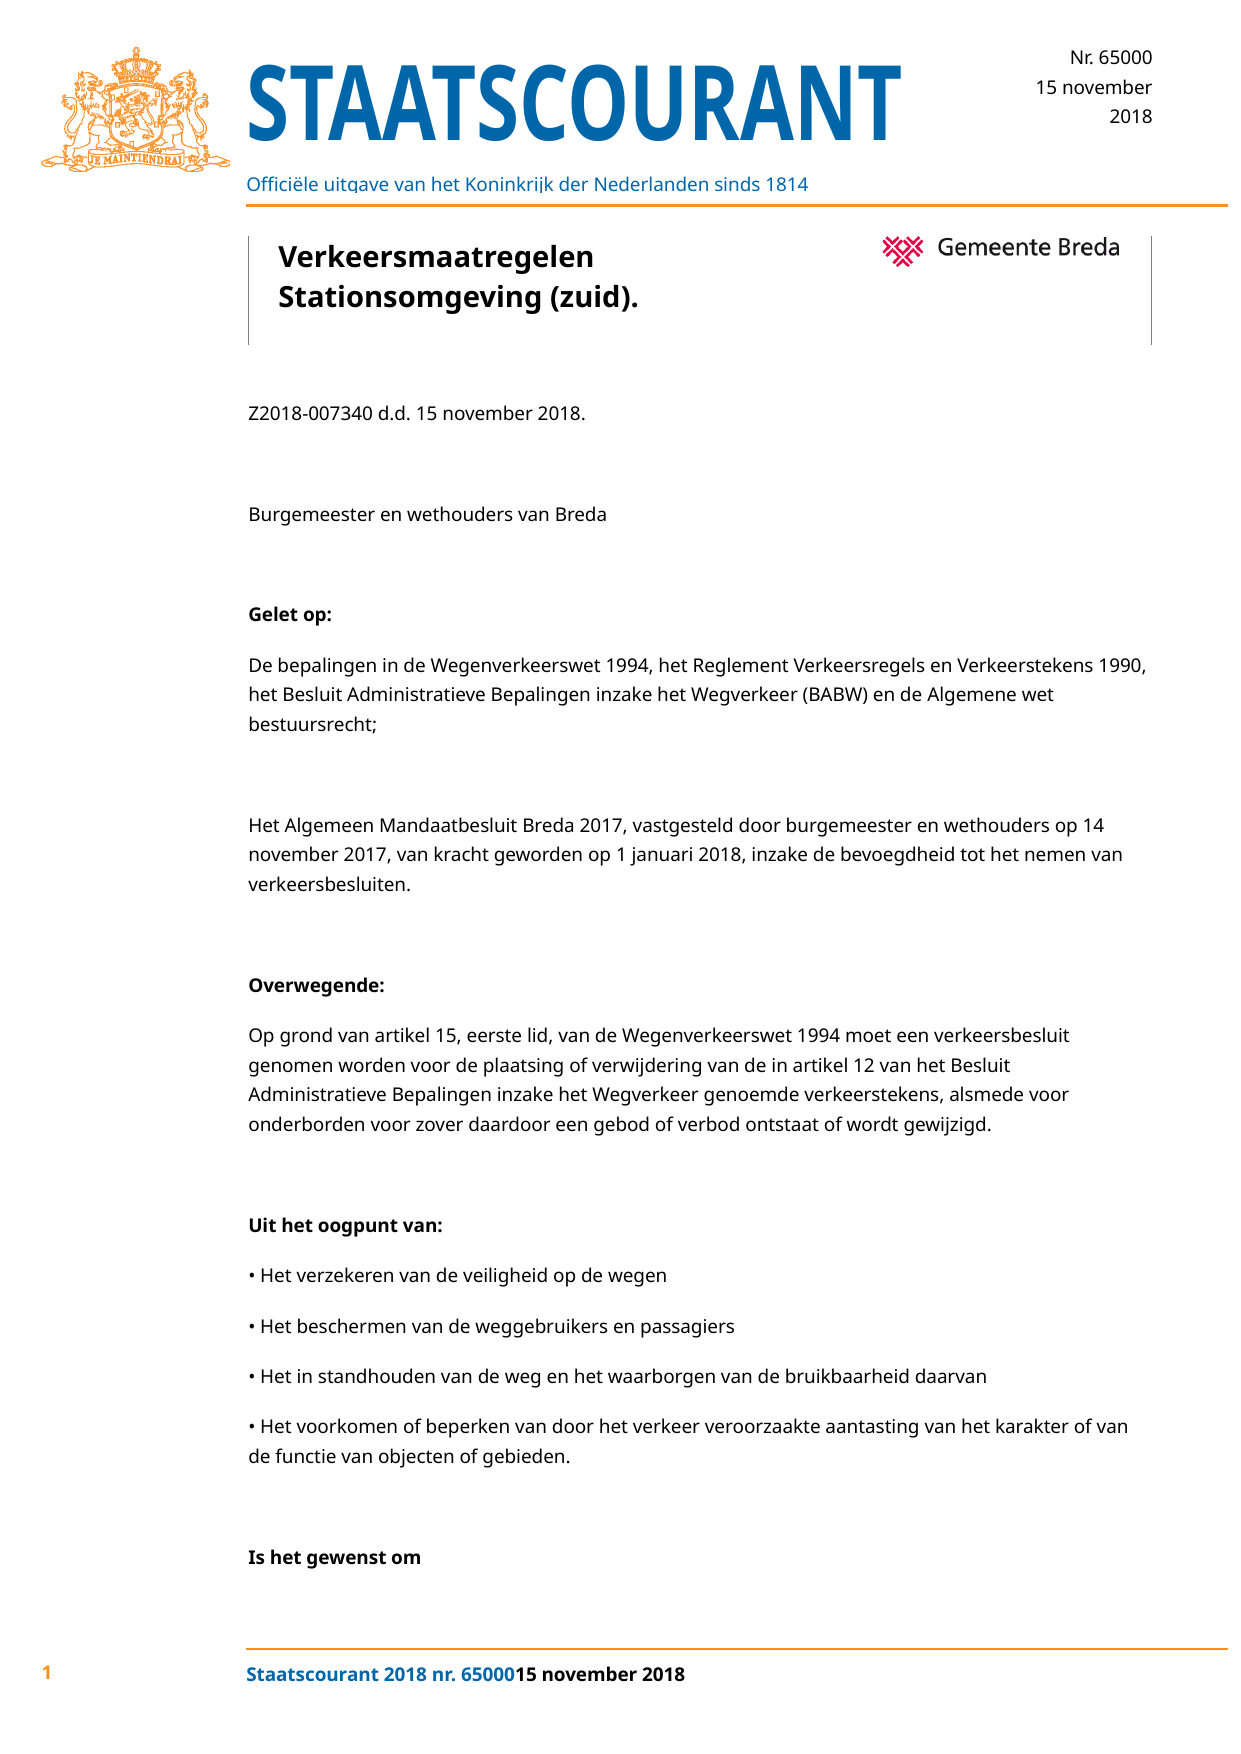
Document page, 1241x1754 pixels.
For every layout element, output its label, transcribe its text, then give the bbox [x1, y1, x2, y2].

text Is het gewenst om [248, 1544, 1152, 1570]
text • Het verzekeren van de veiligheid op de wegen [248, 1262, 1152, 1288]
text • Het voorkomen of beperken van door het verkeer veroorzaakte aantasting van het karakter of van de functie van objecten of gebieden. [248, 1414, 1152, 1469]
text Gelet op: [248, 602, 1152, 627]
text Uit het oogpunt van: [248, 1212, 1152, 1238]
text • Het in standhouden van de weg en het waarborgen van de bruikbaarheid daarvan [248, 1363, 1152, 1389]
picture [41, 47, 231, 172]
text Het Algemeen Mandaatbesluit Breda 2017, vastgesteld door burgemeester en wethouders op 14 november 2017, van kracht geworden op 1 januari 2018, inzake de bevoegdheid tot het nemen van verkeersbesluiten. [248, 812, 1152, 897]
text • Het beschermen van de weggebruikers en passagiers [248, 1313, 1152, 1339]
text Burgemeester en wethouders van Breda [248, 501, 1152, 527]
text Overwegende: [248, 972, 1152, 998]
picture [882, 236, 1119, 267]
text Op grond van artikel 15, eerste lid, van de Wegenverkeerswet 1994 moet een verkeersbesluit genomen worden voor de plaatsing of verwijdering van de in artikel 12 van het Besluit Administratieve Bepalingen inzake het Wegverkeer genoemde verkeerstekens, alsmede voor onderborden voor zover daardoor een gebod of verbod ontstaat of wordt gewijzigd. [248, 1022, 1152, 1137]
table_header [850, 236, 1151, 345]
table_header Verkeersmaatregelen Stationsomgeving (zuid). [249, 236, 850, 345]
text De bepalingen in de Wegenverkeerswet 1994, het Reglement Verkeersregels en Verkeerstekens 1990, het Besluit Administratieve Bepalingen inzake het Wegverkeer (BABW) en de Algemene wet bestuursrecht; [248, 652, 1152, 737]
text Z2018-007340 d.d. 15 november 2018. [248, 400, 1152, 426]
